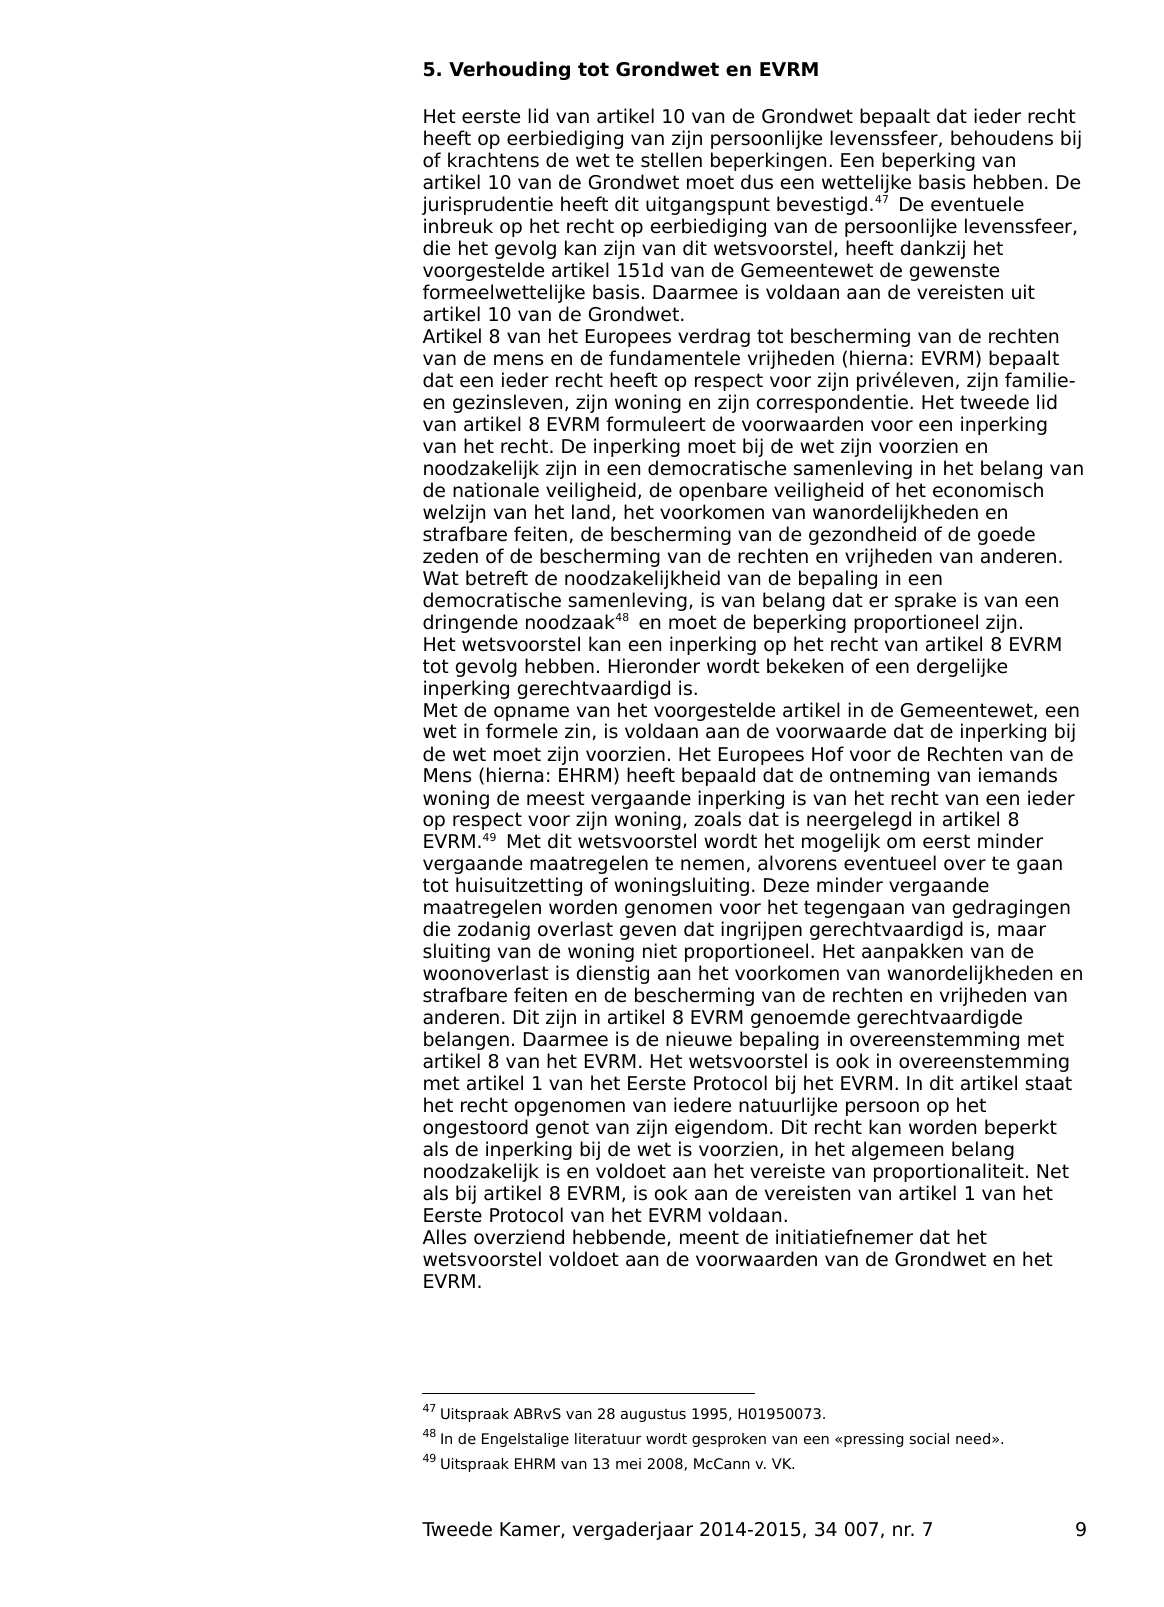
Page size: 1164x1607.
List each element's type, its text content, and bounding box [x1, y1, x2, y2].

text Met de opname van het voorgestelde artikel in de Gemeentewet, een wet in formele zin, is voldaan aan de voorwaarde dat de inperking bij de wet moet zijn voorzien. Het Europees Hof voor de Rechten van de Mens (hierna: EHRM) heeft bepaald dat de ontneming van iemands woning de meest vergaande inperking is van het recht van een ieder op respect voor zijn woning, zoals dat is neergelegd in artikel 8 EVRM. Met dit wetsvoorstel wordt het mogelijk om eerst minder vergaande maatregelen te nemen, alvorens eventueel over te gaan tot huisuitzetting of woningsluiting. Deze minder vergaande maatregelen worden genomen voor het tegengaan van gedragingen die zodanig overlast geven dat ingrijpen gerechtvaardigd is, maar sluiting van de woning niet proportioneel. Het aanpakken van de woonoverlast is dienstig aan het voorkomen van wanordelijkheden en strafbare feiten en de bescherming van de rechten en vrijheden van anderen. Dit zijn in artikel 8 EVRM genoemde gerechtvaardigde belangen. Daarmee is de nieuwe bepaling in overeenstemming met artikel 8 van het EVRM. Het wetsvoorstel is ook in overeenstemming met artikel 1 van het Eerste Protocol bij het EVRM. In dit artikel staat het recht opgenomen van iedere natuurlijke persoon op het ongestoord genot van zijn eigendom. Dit recht kan worden beperkt als de inperking bij de wet is voorzien, in het algemeen belang noodzakelijk is en voldoet aan het vereiste van proportionaliteit. Net als bij artikel 8 EVRM, is ook aan de vereisten van artikel 1 van het Eerste Protocol van het EVRM voldaan. [422, 699, 1087, 1227]
text Het wetsvoorstel kan een inperking op het recht van artikel 8 EVRM tot gevolg hebben. Hieronder wordt bekeken of een dergelijke inperking gerechtvaardigd is. [422, 633, 1087, 699]
text Artikel 8 van het Europees verdrag tot bescherming van de rechten van de mens en de fundamentele vrijheden (hierna: EVRM) bepaalt dat een ieder recht heeft op respect voor zijn privéleven, zijn familie- en gezinsleven, zijn woning en zijn correspondentie. Het tweede lid van artikel 8 EVRM formuleert de voorwaarden voor een inperking van het recht. De inperking moet bij de wet zijn voorzien en noodzakelijk zijn in een democratische samenleving in het belang van de nationale veiligheid, de openbare veiligheid of het economisch welzijn van het land, het voorkomen van wanordelijkheden en strafbare feiten, de bescherming van de gezondheid of de goede zeden of de bescherming van de rechten en vrijheden van anderen. Wat betreft de noodzakelijkheid van de bepaling in een democratische samenleving, is van belang dat er sprake is van een dringende noodzaak en moet de beperking proportioneel zijn. [422, 326, 1087, 633]
text Uitspraak EHRM van 13 mei 2008, McCann v. VK. [422, 1452, 1087, 1474]
text In de Engelstalige literatuur wordt gesproken van een «pressing social need». [422, 1427, 1087, 1449]
subtitle 5. Verhouding tot Grondwet en EVRM [422, 59, 1087, 81]
text Alles overziend hebbende, meent de initiatiefnemer dat het wetsvoorstel voldoet aan de voorwaarden van de Grondwet en het EVRM. [422, 1227, 1087, 1293]
text Uitspraak ABRvS van 28 augustus 1995, H01950073. [422, 1402, 1087, 1424]
text Het eerste lid van artikel 10 van de Grondwet bepaalt dat ieder recht heeft op eerbiediging van zijn persoonlijke levenssfeer, behoudens bij of krachtens de wet te stellen beperkingen. Een beperking van artikel 10 van de Grondwet moet dus een wettelijke basis hebben. De jurisprudentie heeft dit uitgangspunt bevestigd. De eventuele inbreuk op het recht op eerbiediging van de persoonlijke levenssfeer, die het gevolg kan zijn van dit wetsvoorstel, heeft dankzij het voorgestelde artikel 151d van de Gemeentewet de gewenste formeelwettelijke basis. Daarmee is voldaan aan de vereisten uit artikel 10 van de Grondwet. [422, 106, 1087, 326]
